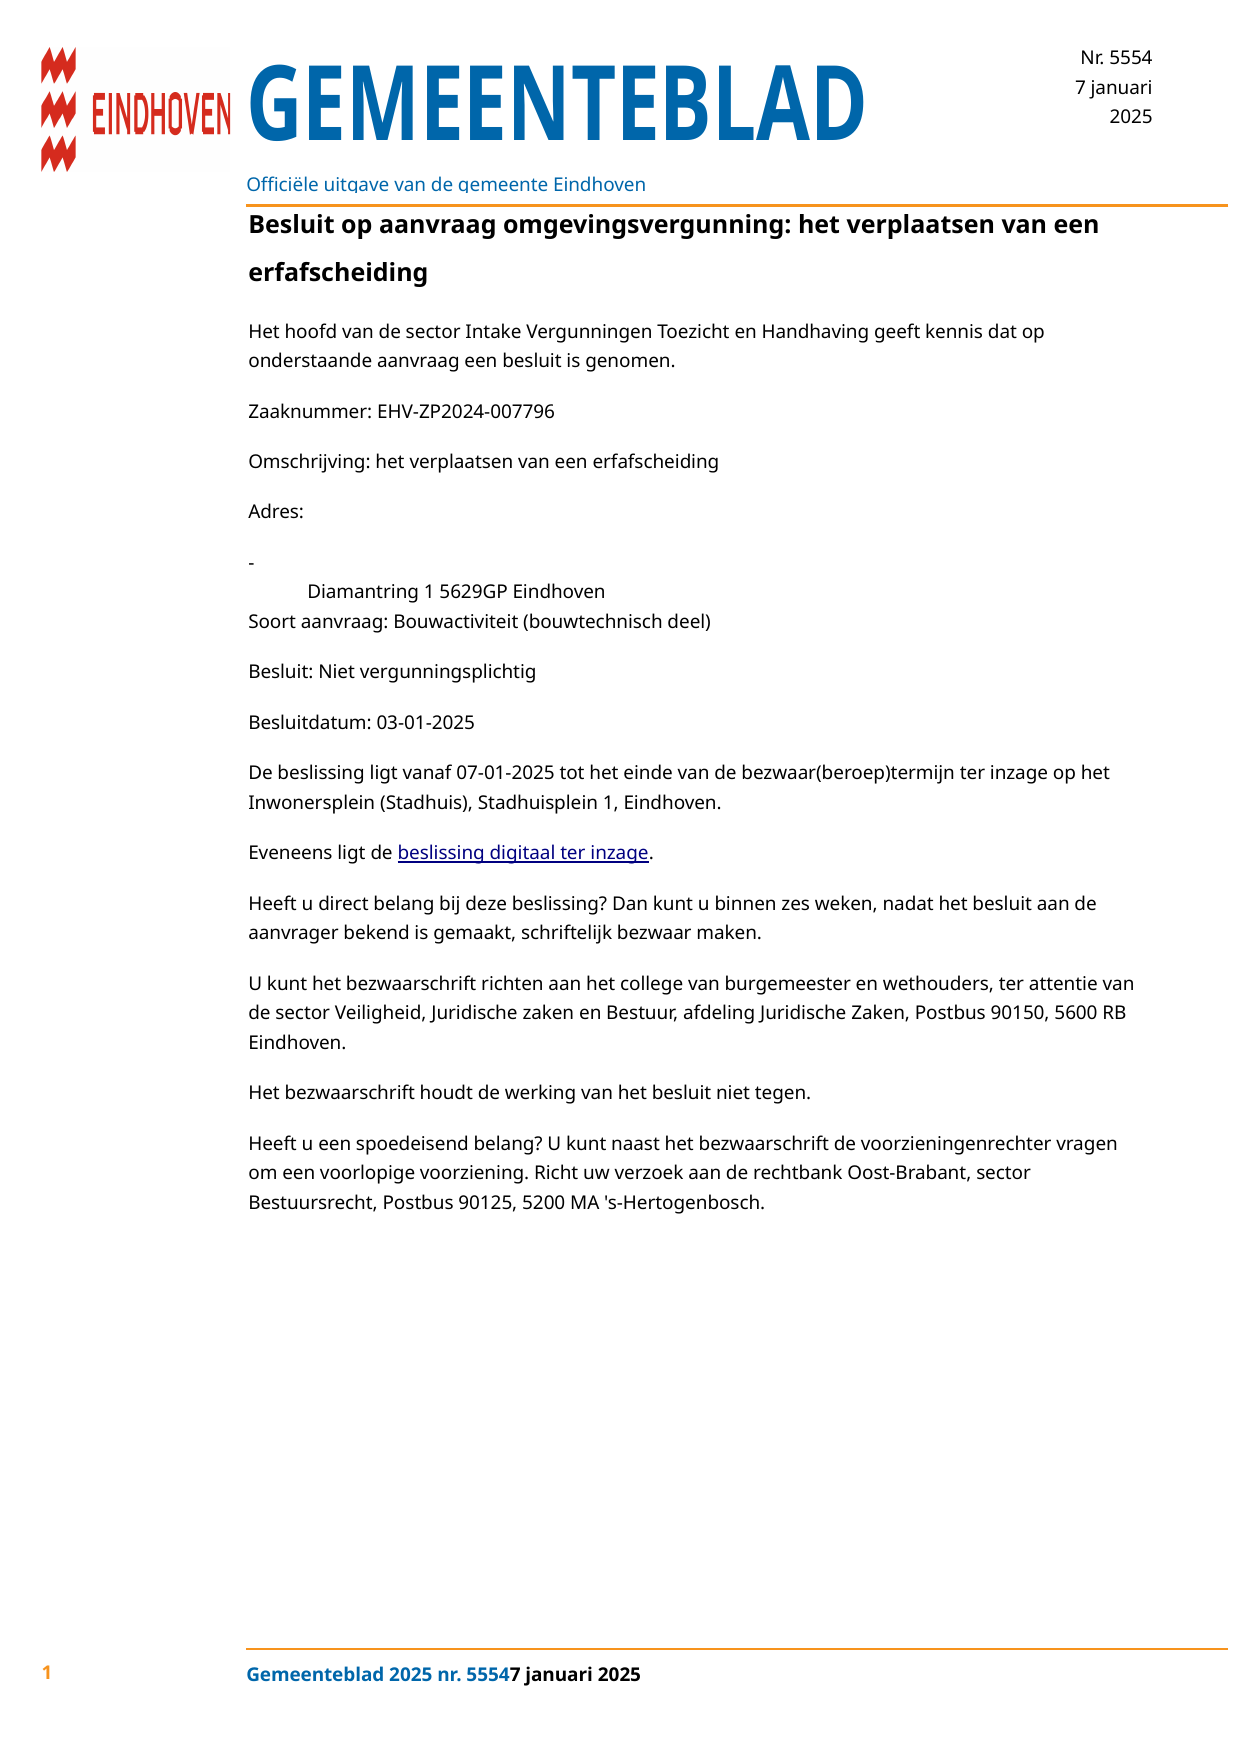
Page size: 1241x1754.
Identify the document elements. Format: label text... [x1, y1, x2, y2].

text Adres: [248, 499, 1152, 524]
text De beslissing ligt vanaf 07-01-2025 tot het einde van de bezwaar(beroep)termijn ter inzage op het Inwonersplein (Stadhuis), Stadhuisplein 1, Eindhoven. [248, 759, 1152, 815]
list Diamantring 1 5629GP Eindhoven [248, 579, 1152, 604]
text Soort aanvraag: Bouwactiviteit (bouwtechnisch deel) [248, 608, 1152, 634]
text Zaaknummer: EHV-ZP2024-007796 [248, 398, 1152, 424]
text Besluit: Niet vergunningsplichtig [248, 659, 1152, 684]
text Besluit op aanvraag omgevingsvergunning: het verplaatsen van een erfafscheiding [248, 207, 1152, 288]
text Eveneens ligt de beslissing digitaal ter inzage. [248, 839, 1152, 865]
text Heeft u een spoedeisend belang? U kunt naast het bezwaarschrift de voorzieningenrechter vragen om een voorlopige voorziening. Richt uw verzoek aan de rechtbank Oost-Brabant, sector Bestuursrecht, Postbus 90125, 5200 MA 's-Hertogenbosch. [248, 1130, 1152, 1215]
text Het hoofd van de sector Intake Vergunningen Toezicht en Handhaving geeft kennis dat op onderstaande aanvraag een besluit is genomen. [248, 318, 1152, 373]
text U kunt het bezwaarschrift richten aan het college van burgemeester en wethouders, ter attentie van de sector Veiligheid, Juridische zaken en Bestuur, afdeling Juridische Zaken, Postbus 90150, 5600 RB Eindhoven. [248, 970, 1152, 1055]
text Besluitdatum: 03-01-2025 [248, 709, 1152, 735]
picture [41, 47, 231, 172]
text Het bezwaarschrift houdt de werking van het besluit niet tegen. [248, 1079, 1152, 1105]
text Heeft u direct belang bij deze beslissing? Dan kunt u binnen zes weken, nadat het besluit aan de aanvrager bekend is gemaakt, schriftelijk bezwaar maken. [248, 890, 1152, 945]
text Omschrijving: het verplaatsen van een erfafscheiding [248, 448, 1152, 474]
